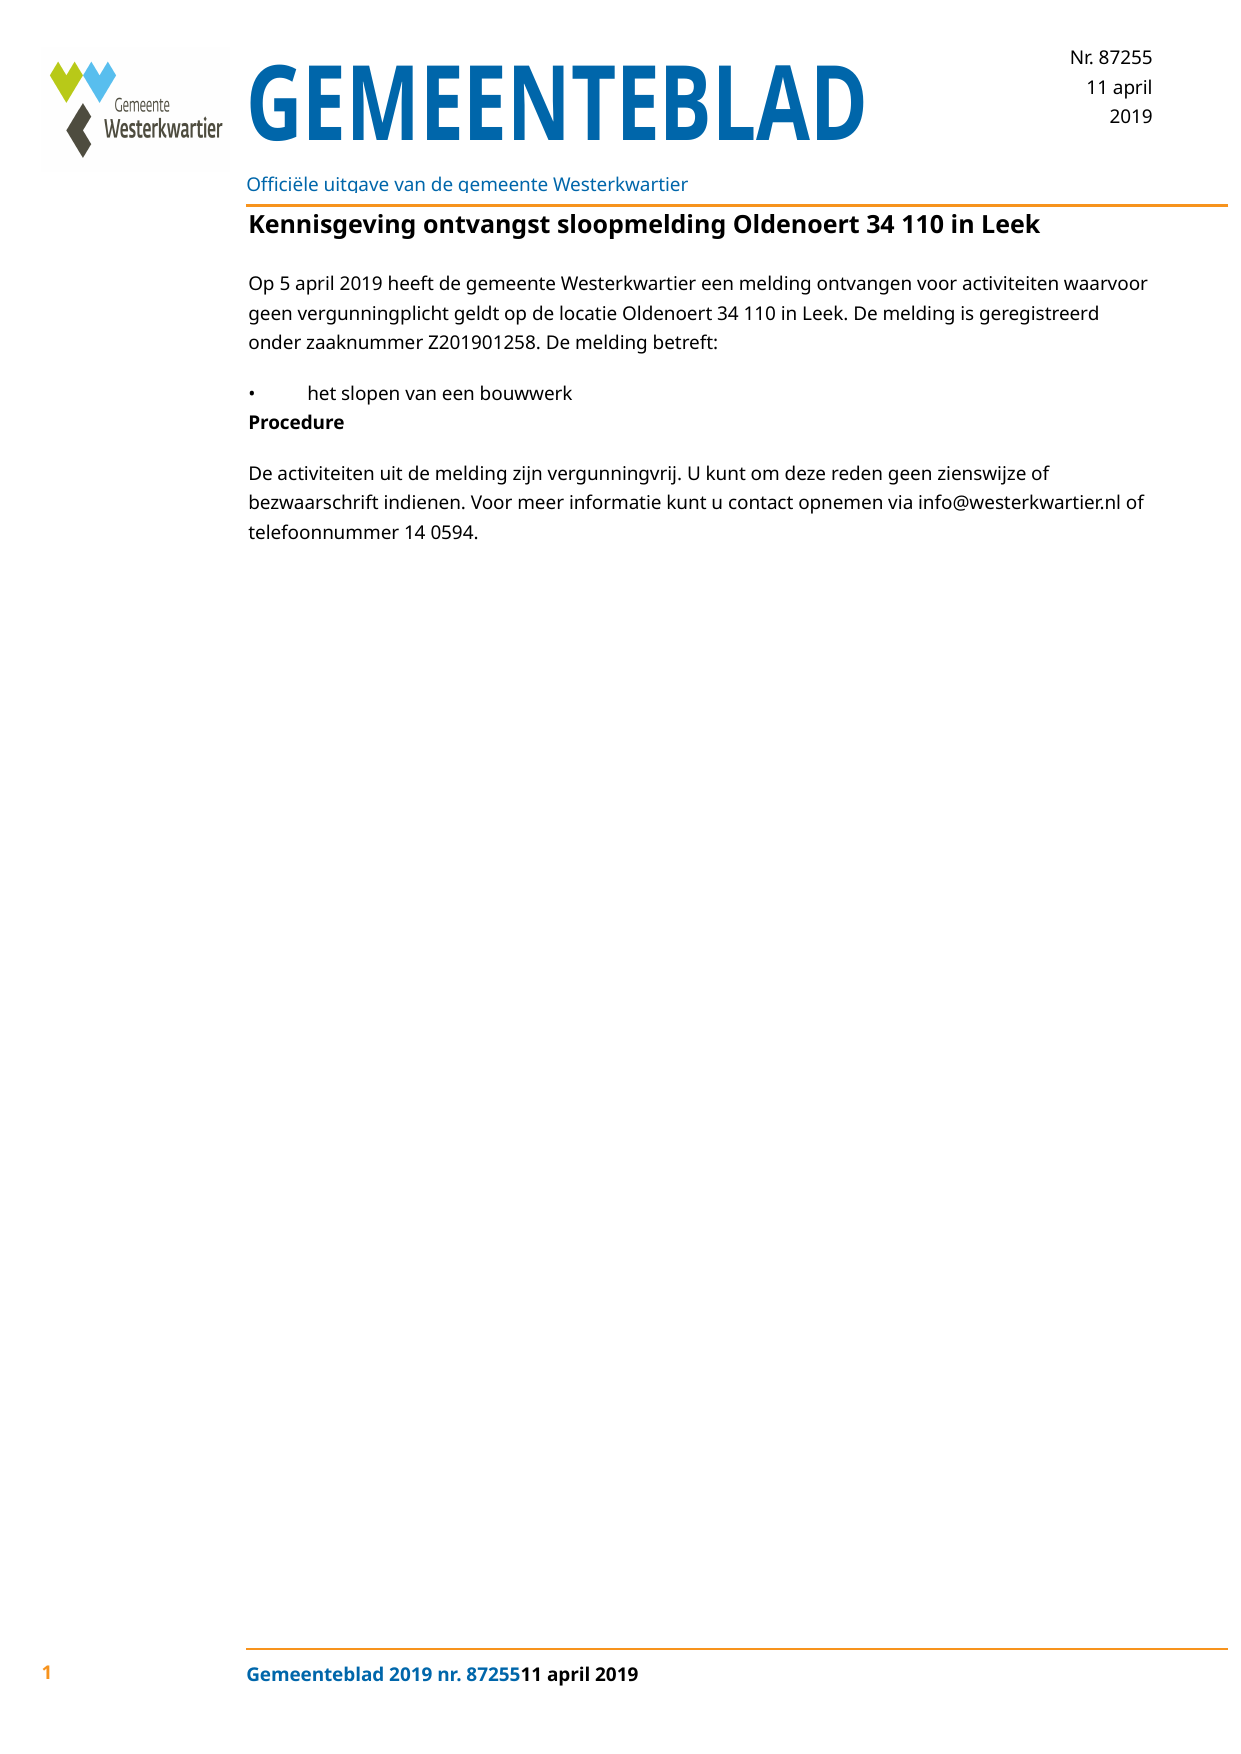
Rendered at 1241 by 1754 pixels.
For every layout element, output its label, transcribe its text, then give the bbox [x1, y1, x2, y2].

list het slopen van een bouwwerk [248, 380, 1152, 406]
text Op 5 april 2019 heeft de gemeente Westerkwartier een melding ontvangen voor activiteiten waarvoor geen vergunningplicht geldt op de locatie Oldenoert 34 110 in Leek. De melding is geregistreerd onder zaaknummer Z201901258. De melding betreft: [248, 270, 1152, 355]
text Procedure [248, 409, 1152, 435]
text Kennisgeving ontvangst sloopmelding Oldenoert 34 110 in Leek [248, 207, 1152, 241]
picture [41, 47, 231, 172]
text De activiteiten uit de melding zijn vergunningvrij. U kunt om deze reden geen zienswijze of bezwaarschrift indienen. Voor meer informatie kunt u contact opnemen via info@westerkwartier.nl of telefoonnummer 14 0594. [248, 460, 1152, 545]
